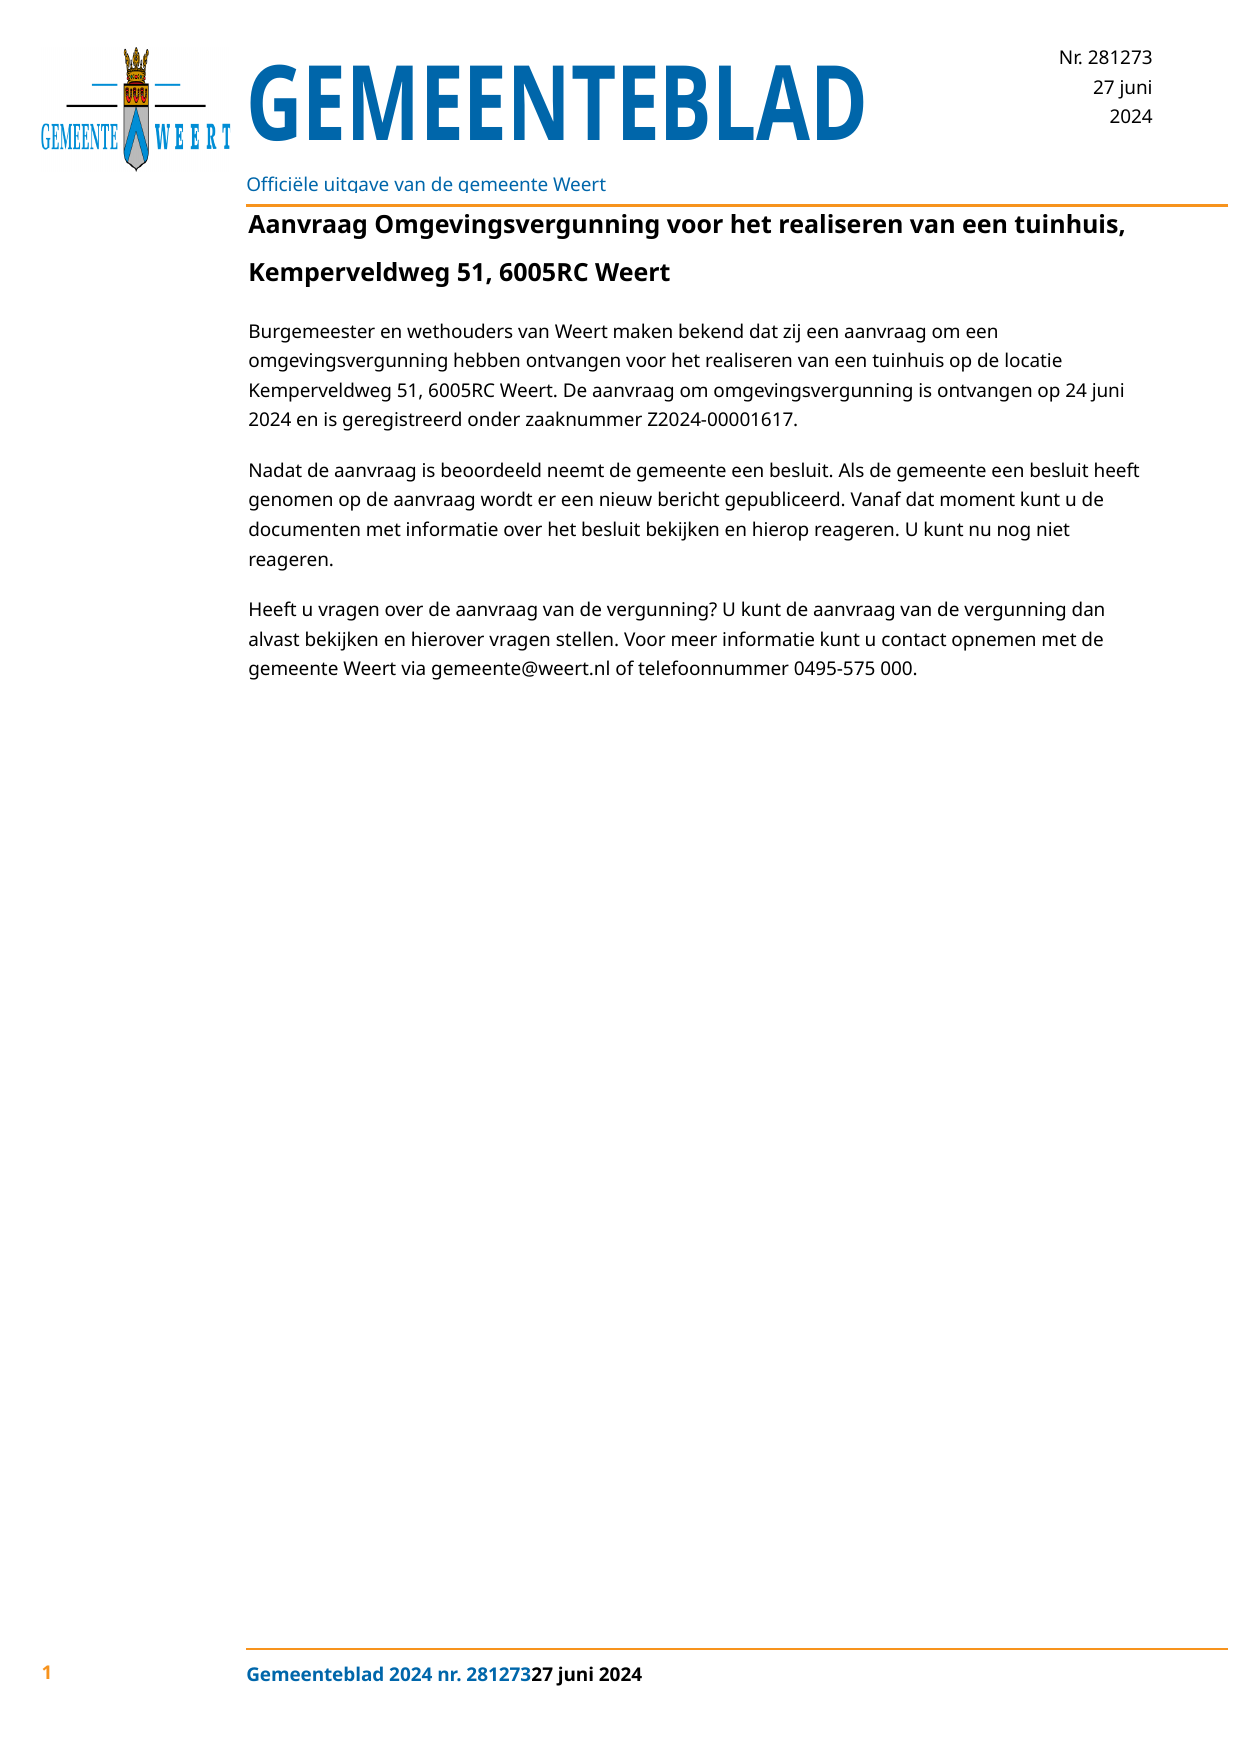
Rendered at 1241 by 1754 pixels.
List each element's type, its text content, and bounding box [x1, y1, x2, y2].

picture [41, 47, 231, 172]
text Heeft u vragen over de aanvraag van de vergunning? U kunt de aanvraag van de vergunning dan alvast bekijken en hierover vragen stellen. Voor meer informatie kunt u contact opnemen met de gemeente Weert via gemeente@weert.nl of telefoonnummer 0495-575 000. [248, 596, 1152, 681]
text Burgemeester en wethouders van Weert maken bekend dat zij een aanvraag om een omgevingsvergunning hebben ontvangen voor het realiseren van een tuinhuis op de locatie Kemperveldweg 51, 6005RC Weert. De aanvraag om omgevingsvergunning is ontvangen op 24 juni 2024 en is geregistreerd onder zaaknummer Z2024-00001617. [248, 318, 1152, 432]
text Aanvraag Omgevingsvergunning voor het realiseren van een tuinhuis, Kemperveldweg 51, 6005RC Weert [248, 207, 1152, 288]
text Nadat de aanvraag is beoordeeld neemt de gemeente een besluit. Als de gemeente een besluit heeft genomen op de aanvraag wordt er een nieuw bericht gepubliceerd. Vanaf dat moment kunt u de documenten met informatie over het besluit bekijken en hierop reageren. U kunt nu nog niet reageren. [248, 457, 1152, 572]
